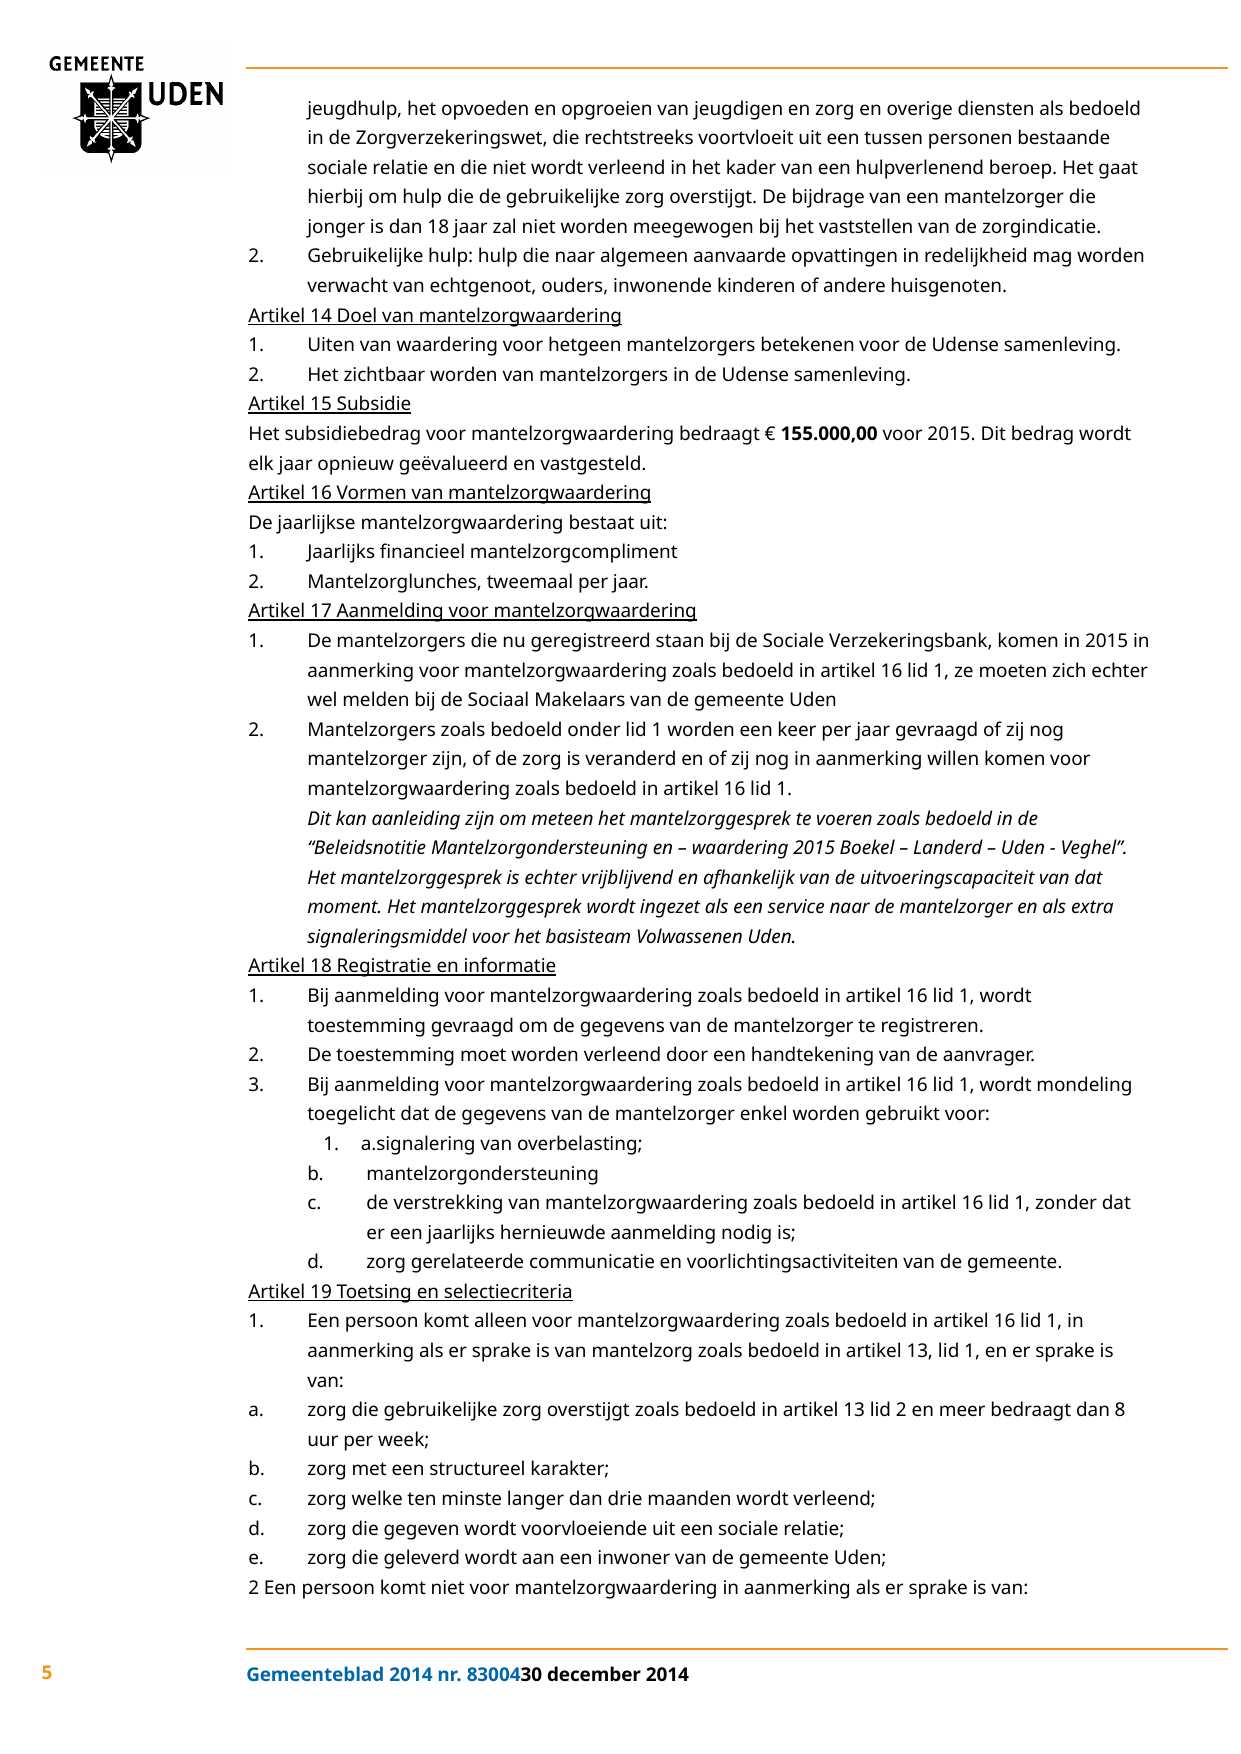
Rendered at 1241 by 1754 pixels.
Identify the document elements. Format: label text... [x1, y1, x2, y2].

list Jaarlijks financieel mantelzorgcompliment [248, 538, 1152, 564]
list De toestemming moet worden verleend door een handtekening van de aanvrager. [248, 1041, 1152, 1067]
list a.signalering van overbelasting; [323, 1130, 1152, 1156]
list Mantelzorglunches, tweemaal per jaar. [248, 568, 1152, 594]
list zorg die gebruikelijke zorg overstijgt zoals bedoeld in artikel 13 lid 2 en meer bedraagt dan 8 uur per week; [248, 1396, 1152, 1452]
list Het zichtbaar worden van mantelzorgers in de Udense samenleving. [248, 361, 1152, 387]
list Mantelzorgers zoals bedoeld onder lid 1 worden een keer per jaar gevraagd of zij nog mantelzorger zijn, of de zorg is veranderd en of zij nog in aanmerking willen komen voor mantelzorgwaardering zoals bedoeld in artikel 16 lid 1. [248, 716, 1152, 801]
list De mantelzorgers die nu geregistreerd staan bij de Sociale Verzekeringsbank, komen in 2015 in aanmerking voor mantelzorgwaardering zoals bedoeld in artikel 16 lid 1, ze moeten zich echter wel melden bij de Sociaal Makelaars van de gemeente Uden [248, 627, 1152, 712]
list Bij aanmelding voor mantelzorgwaardering zoals bedoeld in artikel 16 lid 1, wordt toestemming gevraagd om de gegevens van de mantelzorger te registreren. [248, 982, 1152, 1038]
text 2 Een persoon komt niet voor mantelzorgwaardering in aanmerking als er sprake is van: [248, 1574, 1152, 1600]
text Artikel 18 Registratie en informatie [248, 953, 1152, 978]
text Artikel 14 Doel van mantelzorgwaardering [248, 302, 1152, 328]
picture [41, 47, 231, 172]
list zorg die geleverd wordt aan een inwoner van de gemeente Uden; [248, 1544, 1152, 1570]
text Artikel 15 Subsidie [248, 391, 1152, 416]
list de verstrekking van mantelzorgwaardering zoals bedoeld in artikel 16 lid 1, zonder dat er een jaarlijks hernieuwde aanmelding nodig is; [307, 1189, 1152, 1245]
text Artikel 17 Aanmelding voor mantelzorgwaardering [248, 598, 1152, 623]
list Bij aanmelding voor mantelzorgwaardering zoals bedoeld in artikel 16 lid 1, wordt mondeling toegelicht dat de gegevens van de mantelzorger enkel worden gebruikt voor: [248, 1071, 1152, 1126]
list zorg gerelateerde communicatie en voorlichtingsactiviteiten van de gemeente. [307, 1248, 1152, 1274]
list Uiten van waardering voor hetgeen mantelzorgers betekenen voor de Udense samenleving. [248, 331, 1152, 357]
text Artikel 16 Vormen van mantelzorgwaardering [248, 479, 1152, 505]
list mantelzorgondersteuning [307, 1160, 1152, 1186]
text De jaarlijkse mantelzorgwaardering bestaat uit: [248, 509, 1152, 535]
list Dit kan aanleiding zijn om meteen het mantelzorggesprek te voeren zoals bedoeld in de “Beleidsnotitie Mantelzorgondersteuning en – waardering 2015 Boekel – Landerd – Uden - Veghel”. Het mantelzorggesprek is echter vrijblijvend en afhankelijk van de uitvoeringscapaciteit van dat moment. Het mantelzorggesprek wordt ingezet als een service naar de mantelzorger en als extra signaleringsmiddel voor het basisteam Volwassenen Uden. [248, 805, 1152, 949]
list zorg die gegeven wordt voorvloeiende uit een sociale relatie; [248, 1515, 1152, 1541]
text Artikel 19 Toetsing en selectiecriteria [248, 1278, 1152, 1304]
list zorg welke ten minste langer dan drie maanden wordt verleend; [248, 1485, 1152, 1511]
list Een persoon komt alleen voor mantelzorgwaardering zoals bedoeld in artikel 16 lid 1, in aanmerking als er sprake is van mantelzorg zoals bedoeld in artikel 13, lid 1, en er sprake is van: [248, 1308, 1152, 1393]
list Gebruikelijke hulp: hulp die naar algemeen aanvaarde opvattingen in redelijkheid mag worden verwacht van echtgenoot, ouders, inwonende kinderen of andere huisgenoten. [248, 243, 1152, 298]
list zorg met een structureel karakter; [248, 1456, 1152, 1481]
list jeugdhulp, het opvoeden en opgroeien van jeugdigen en zorg en overige diensten als bedoeld in de Zorgverzekeringswet, die rechtstreeks voortvloeit uit een tussen personen bestaande sociale relatie en die niet wordt verleend in het kader van een hulpverlenend beroep. Het gaat hierbij om hulp die de gebruikelijke zorg overstijgt. De bijdrage van een mantelzorger die jonger is dan 18 jaar zal niet worden meegewogen bij het vaststellen van de zorgindicatie. [248, 95, 1152, 239]
text Het subsidiebedrag voor mantelzorgwaardering bedraagt € 155.000,00 voor 2015. Dit bedrag wordt elk jaar opnieuw geëvalueerd en vastgesteld. [248, 420, 1152, 476]
